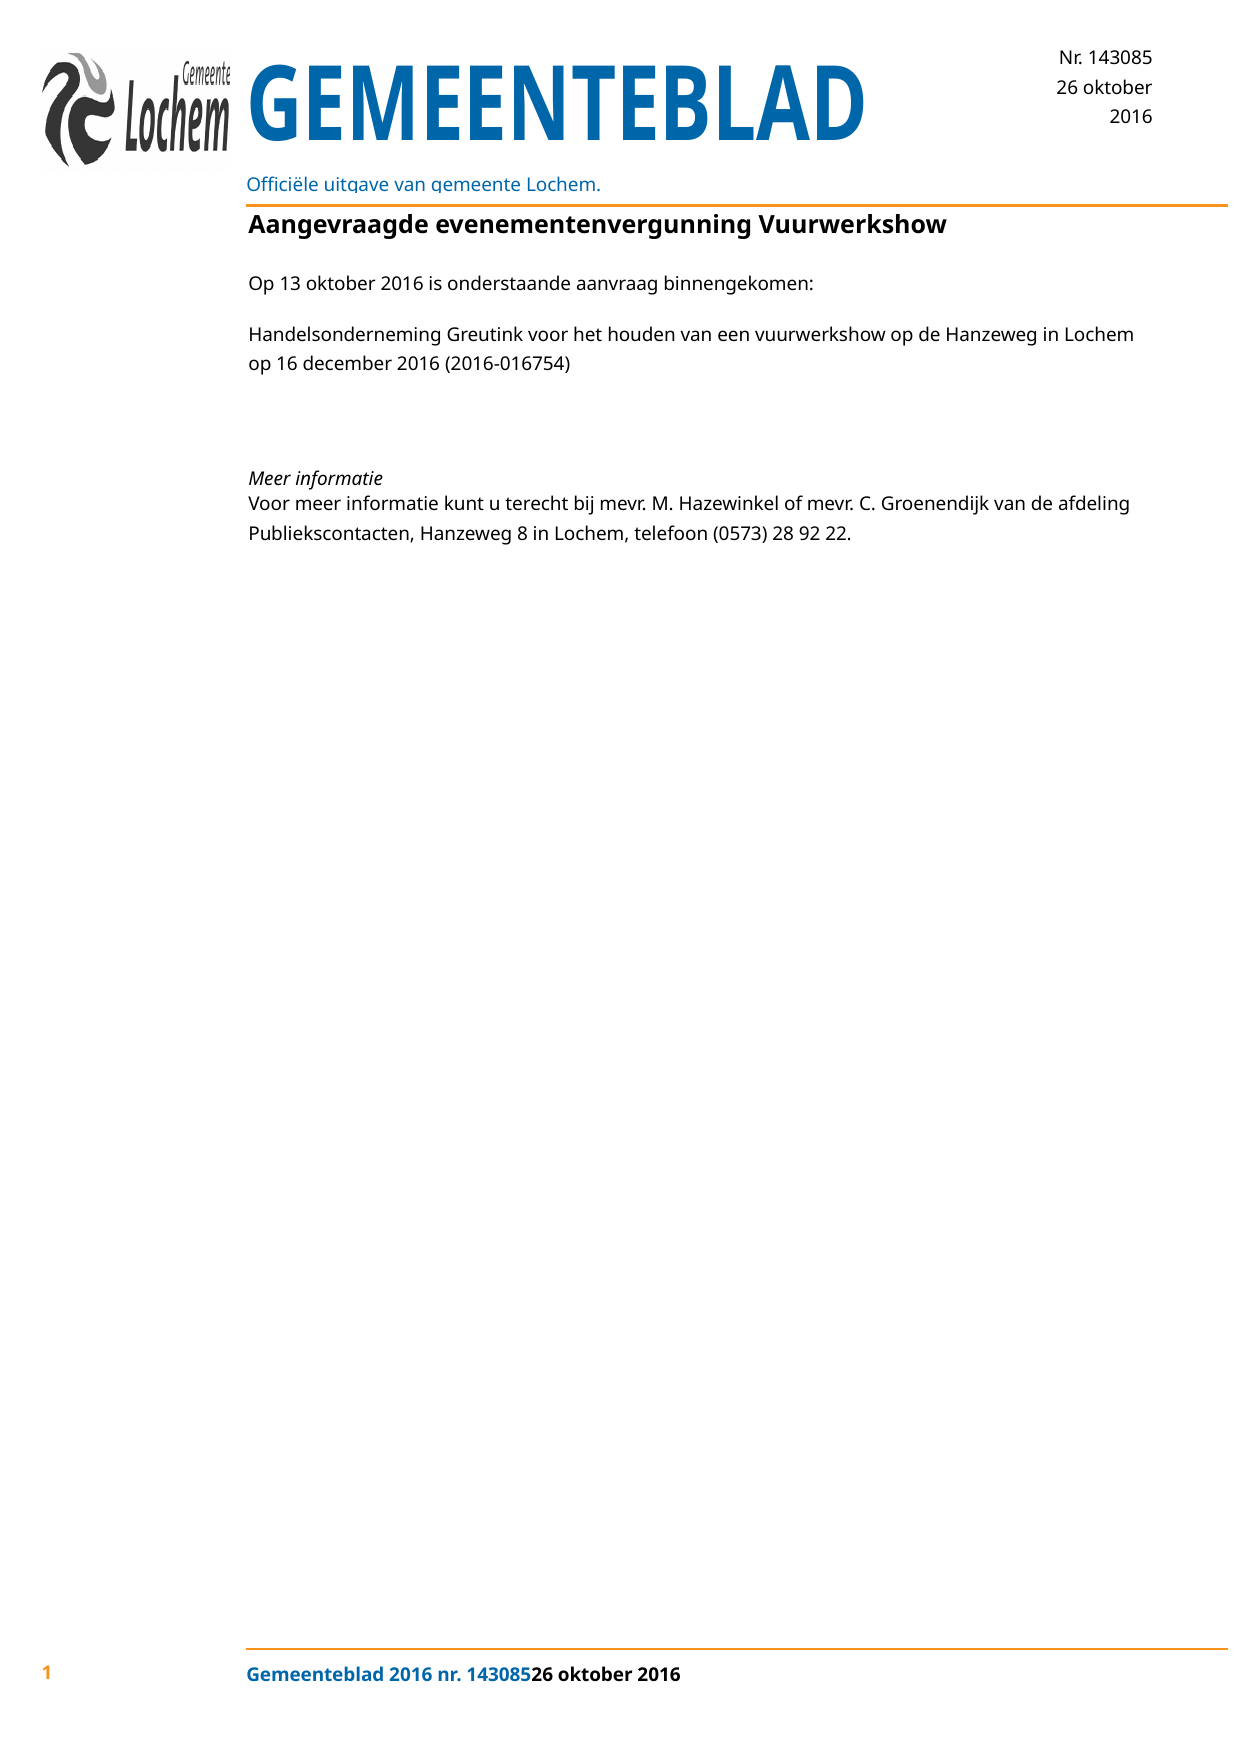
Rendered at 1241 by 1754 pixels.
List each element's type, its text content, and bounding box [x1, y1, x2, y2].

text Voor meer informatie kunt u terecht bij mevr. M. Hazewinkel of mevr. C. Groenendijk van de afdeling Publiekscontacten, Hanzeweg 8 in Lochem, telefoon (0573) 28 92 22. [248, 490, 1152, 546]
text Meer informatie [248, 465, 1152, 490]
text Handelsonderneming Greutink voor het houden van een vuurwerkshow op de Hanzeweg in Lochem op 16 december 2016 (2016-016754) [248, 321, 1152, 376]
text Op 13 oktober 2016 is onderstaande aanvraag binnengekomen: [248, 270, 1152, 296]
text Aangevraagde evenementenvergunning Vuurwerkshow [248, 207, 1152, 241]
picture [41, 47, 231, 172]
